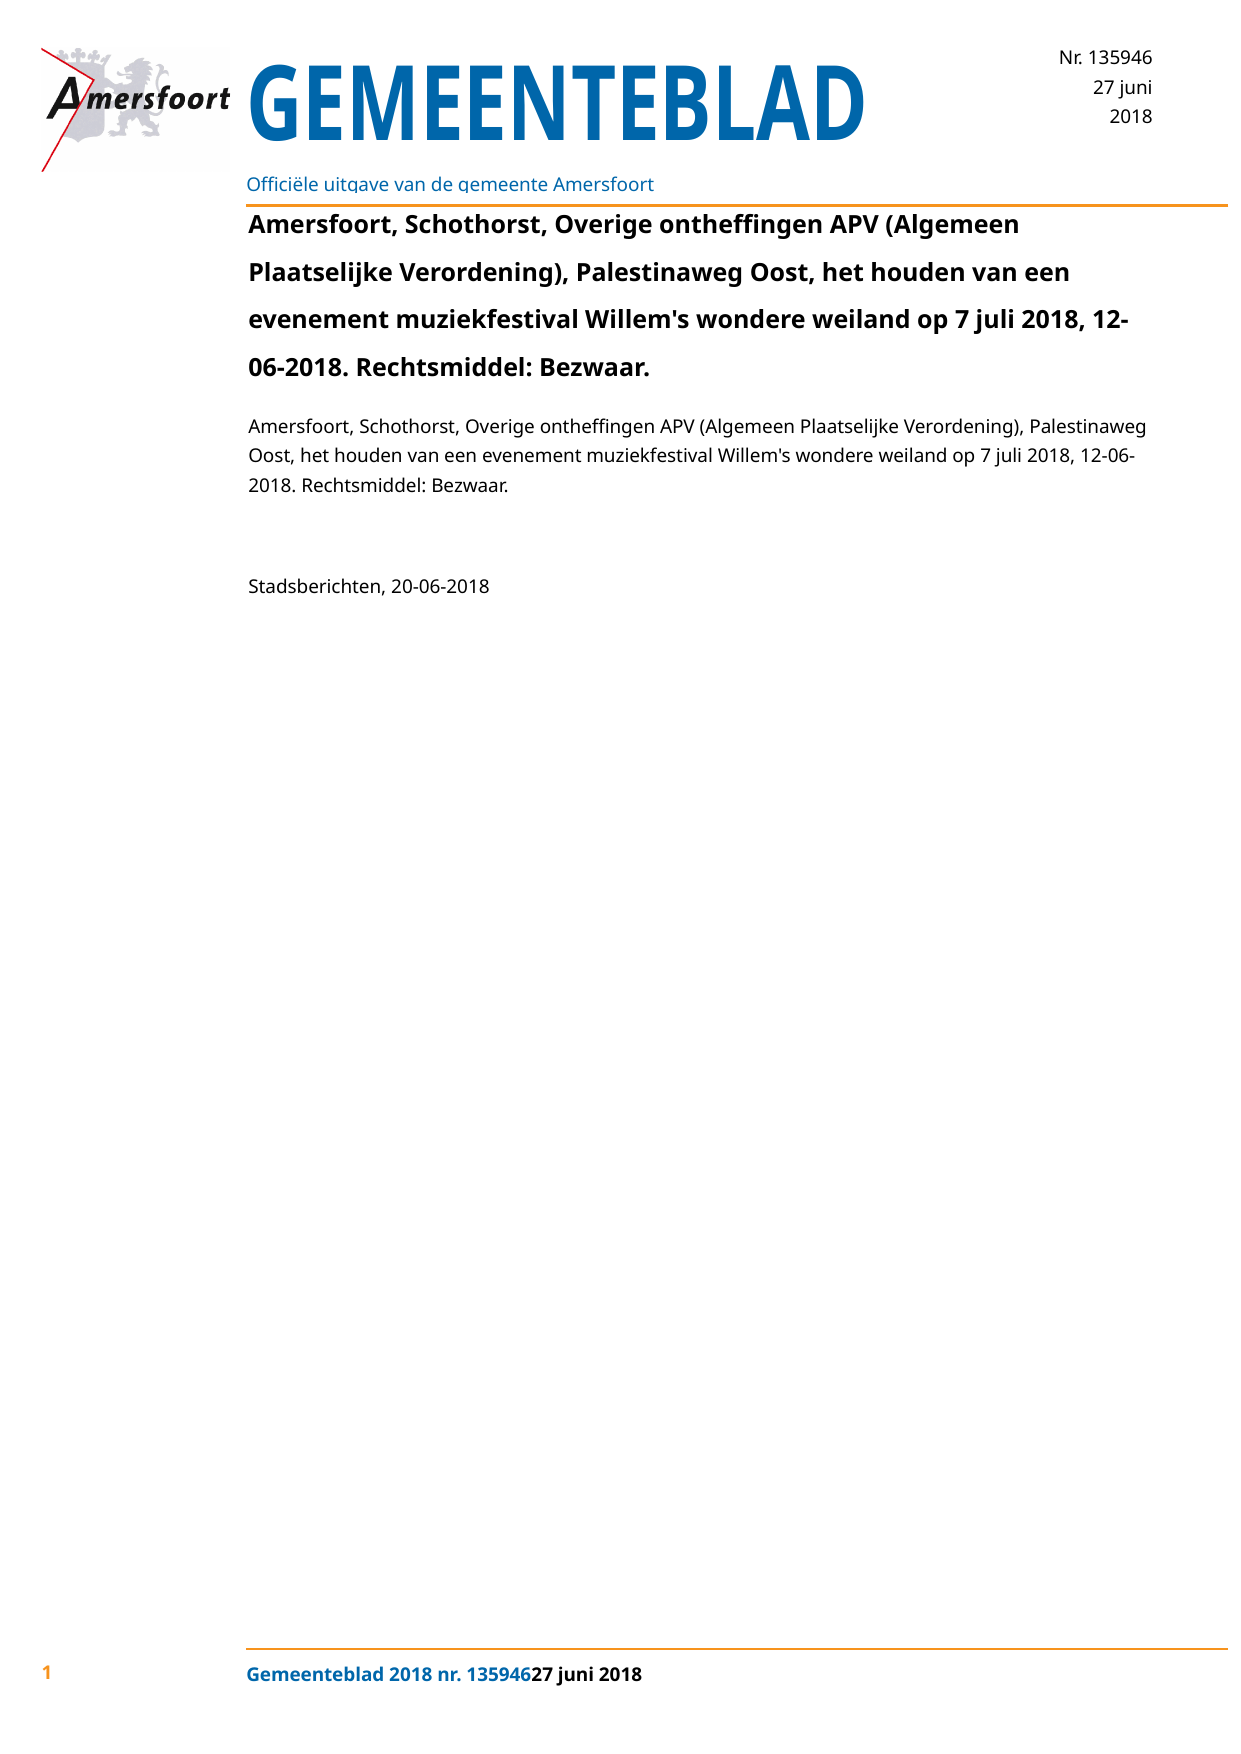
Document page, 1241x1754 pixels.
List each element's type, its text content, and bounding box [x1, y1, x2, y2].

text Amersfoort, Schothorst, Overige ontheffingen APV (Algemeen Plaatselijke Verordening), Palestinaweg Oost, het houden van een evenement muziekfestival Willem's wondere weiland op 7 juli 2018, 12-06-2018. Rechtsmiddel: Bezwaar. [248, 413, 1152, 498]
text Amersfoort, Schothorst, Overige ontheffingen APV (Algemeen Plaatselijke Verordening), Palestinaweg Oost, het houden van een evenement muziekfestival Willem's wondere weiland op 7 juli 2018, 12-06-2018. Rechtsmiddel: Bezwaar. [248, 207, 1152, 384]
picture [41, 47, 231, 172]
text Stadsberichten, 20-06-2018 [248, 573, 1152, 599]
